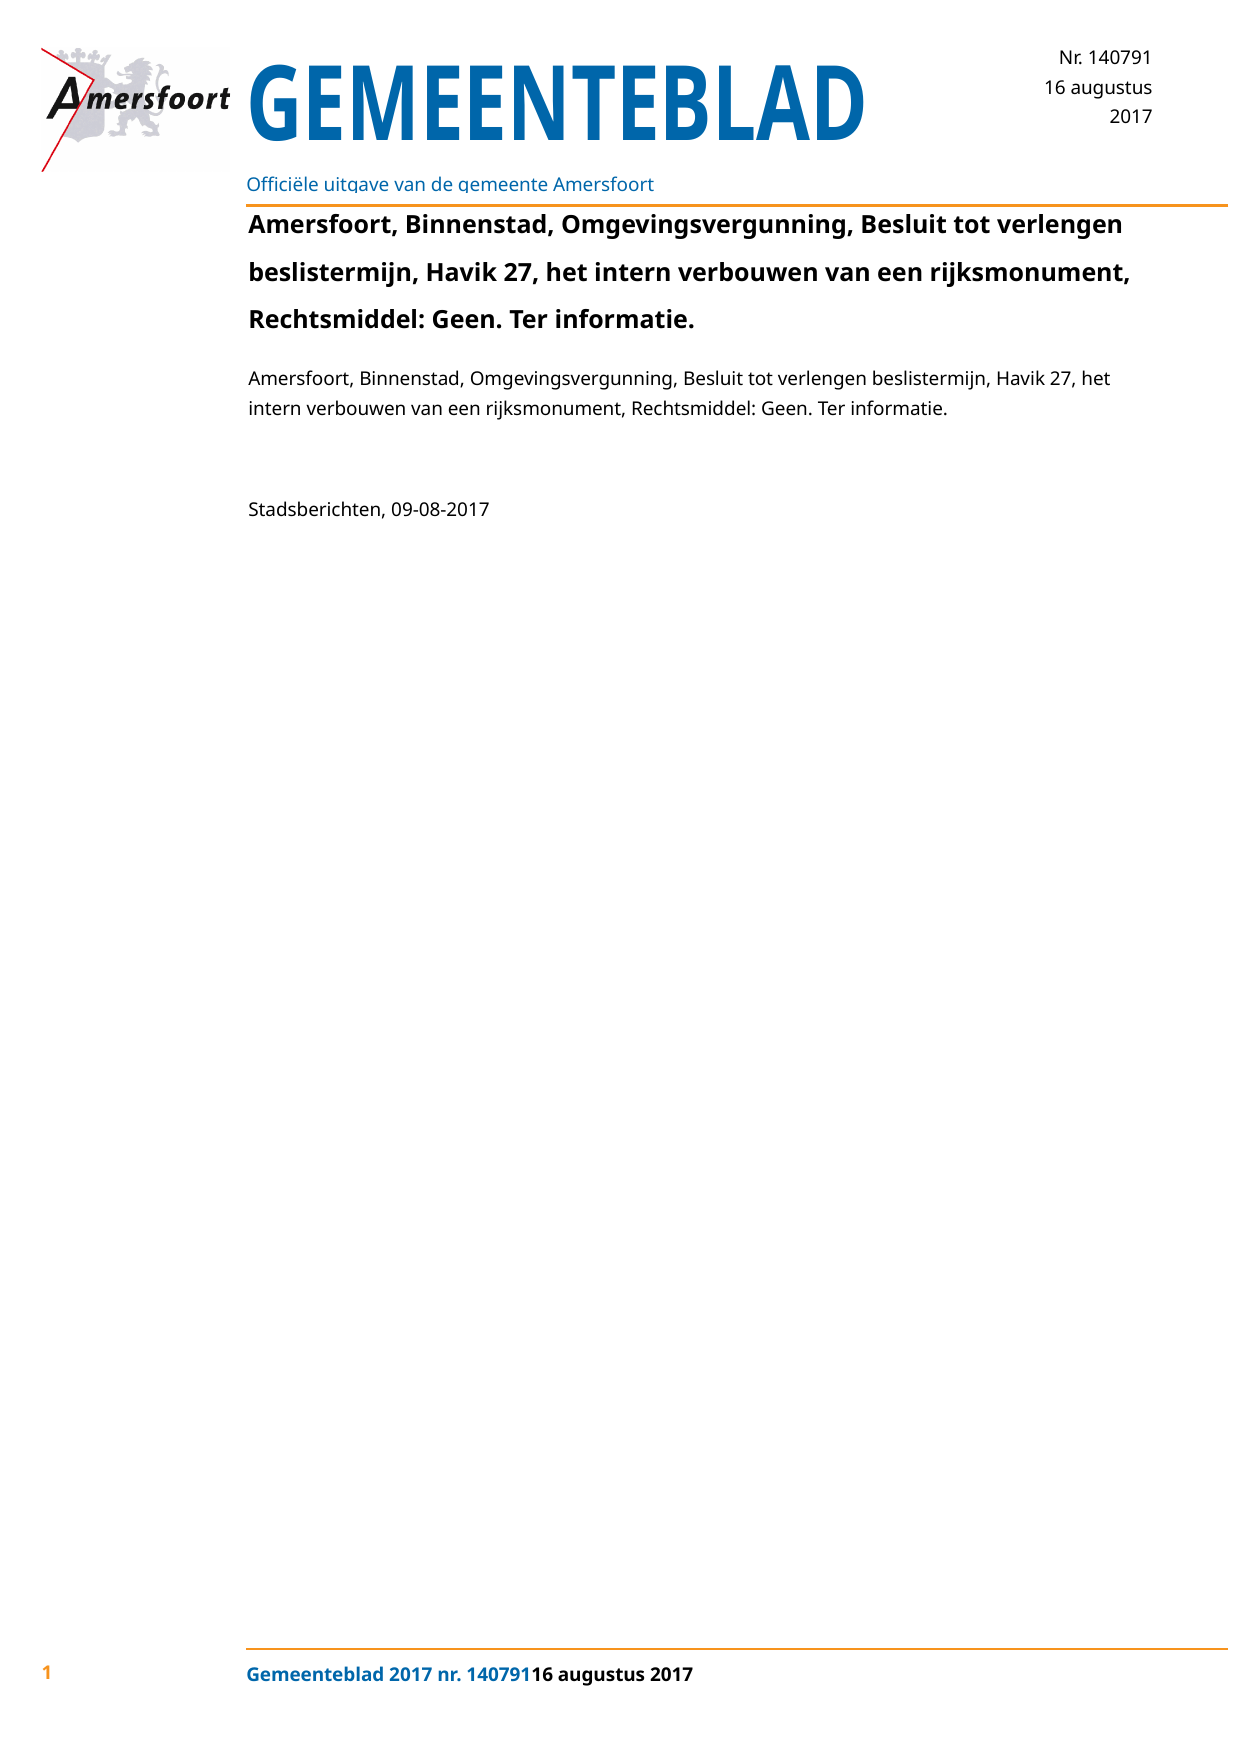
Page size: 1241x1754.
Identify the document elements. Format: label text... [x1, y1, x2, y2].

text Stadsberichten, 09-08-2017 [248, 496, 1152, 522]
text Amersfoort, Binnenstad, Omgevingsvergunning, Besluit tot verlengen beslistermijn, Havik 27, het intern verbouwen van een rijksmonument, Rechtsmiddel: Geen. Ter informatie. [248, 366, 1152, 421]
text Amersfoort, Binnenstad, Omgevingsvergunning, Besluit tot verlengen beslistermijn, Havik 27, het intern verbouwen van een rijksmonument, Rechtsmiddel: Geen. Ter informatie. [248, 207, 1152, 336]
picture [41, 47, 231, 172]
